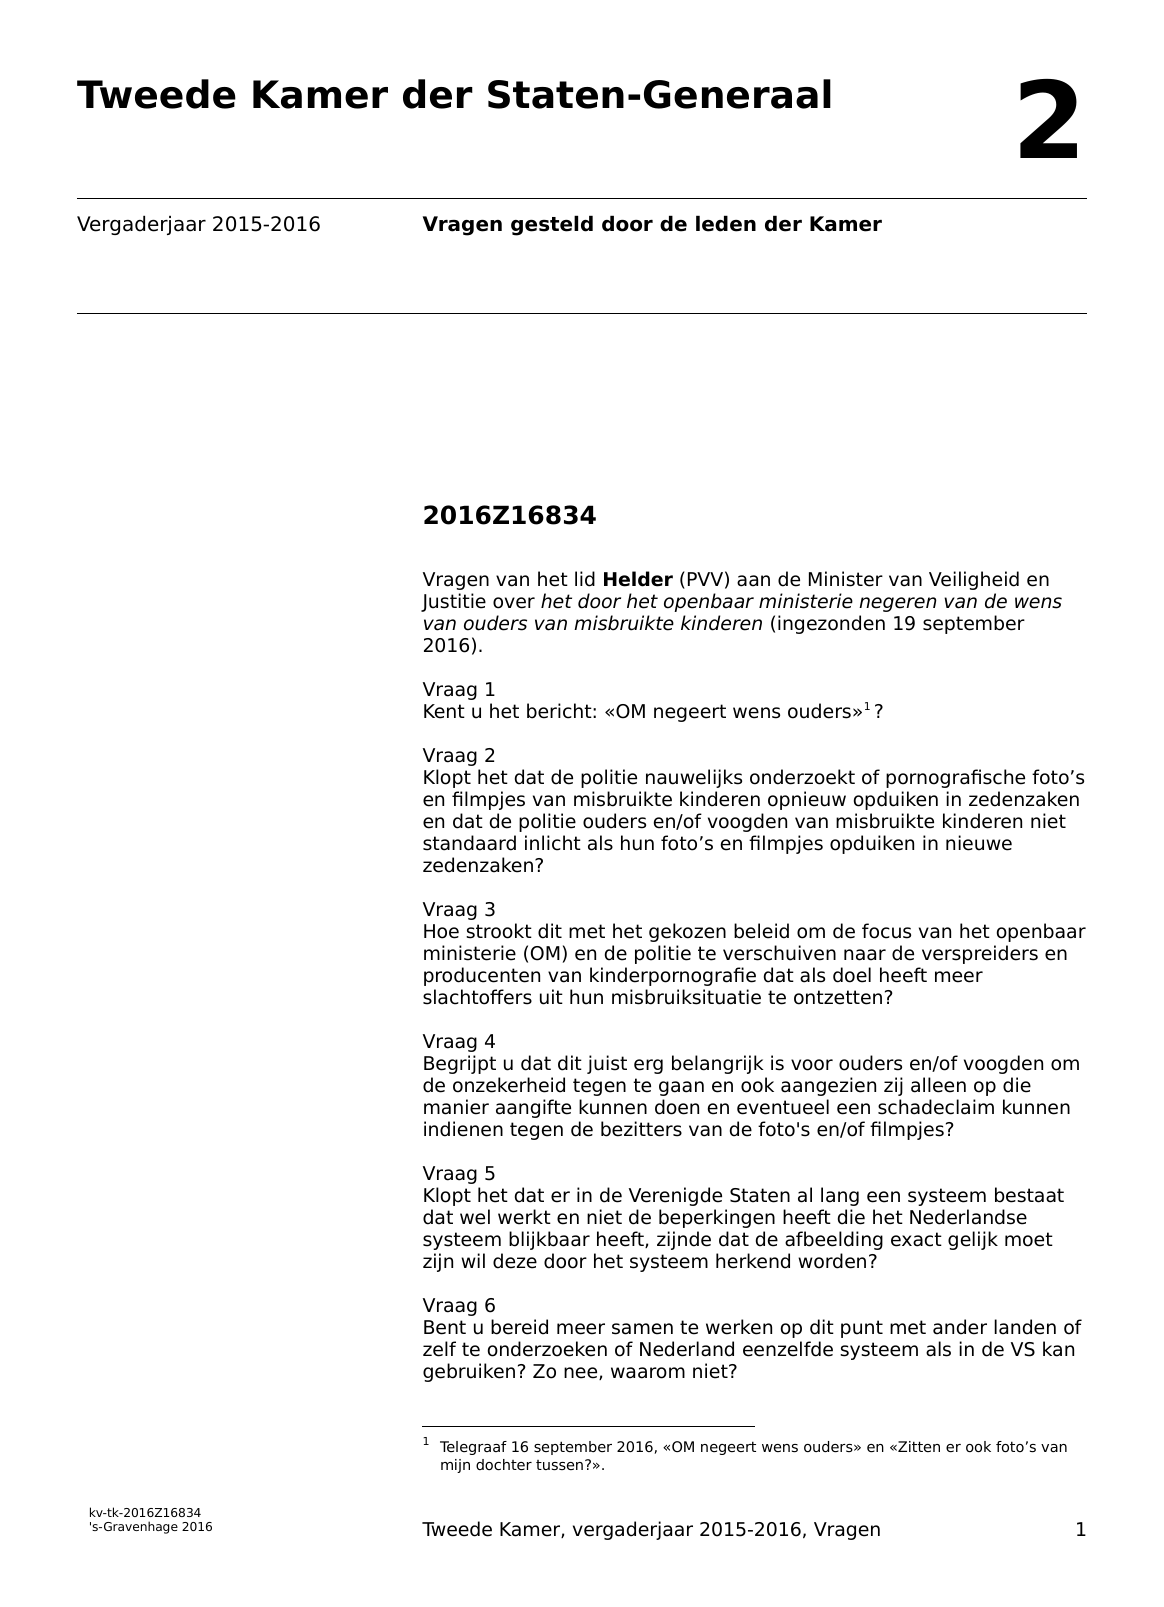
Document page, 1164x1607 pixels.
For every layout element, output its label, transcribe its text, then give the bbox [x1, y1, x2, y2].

text 's-Gravenhage 2016 [88, 1520, 323, 1534]
text Klopt het dat er in de Verenigde Staten al lang een systeem bestaat dat wel werkt en niet de beperkingen heeft die het Nederlandse systeem blijkbaar heeft, zijnde dat de afbeelding exact gelijk moet zijn wil deze door het systeem herkend worden? [422, 1185, 1087, 1273]
text Kent u het bericht: «OM negeert wens ouders»? [422, 701, 1087, 723]
text Telegraaf 16 september 2016, «OM negeert wens ouders» en «Zitten er ook foto’s van mijn dochter tussen?». [422, 1435, 1087, 1474]
text Vraag 1 [422, 679, 1087, 701]
text kv-tk-2016Z16834 [88, 1506, 323, 1520]
text Vragen van het lid Helder (PVV) aan de Minister van Veiligheid en Justitie over het door het openbaar ministerie negeren van de wens van ouders van misbruikte kinderen (ingezonden 19 september 2016). [422, 569, 1087, 657]
table_header 2 [886, 59, 1087, 198]
text Hoe strookt dit met het gekozen beleid om de focus van het openbaar ministerie (OM) en de politie te verschuiven naar de verspreiders en producenten van kinderpornografie dat als doel heeft meer slachtoffers uit hun misbruiksituatie te ontzetten? [422, 921, 1087, 1009]
table_header Tweede Kamer der Staten-Generaal [77, 59, 886, 198]
text Begrijpt u dat dit juist erg belangrijk is voor ouders en/of voogden om de onzekerheid tegen te gaan en ook aangezien zij alleen op die manier aangifte kunnen doen en eventueel een schadeclaim kunnen indienen tegen de bezitters van de foto's en/of filmpjes? [422, 1053, 1087, 1141]
table_cell Vragen gesteld door de leden der Kamer [422, 199, 1087, 313]
text Vraag 5 [422, 1163, 1087, 1185]
text Bent u bereid meer samen te werken op dit punt met ander landen of zelf te onderzoeken of Nederland eenzelfde systeem als in de VS kan gebruiken? Zo nee, waarom niet? [422, 1317, 1087, 1383]
text Vraag 4 [422, 1031, 1087, 1053]
text 2016Z16834 [422, 501, 1087, 531]
text Vraag 3 [422, 899, 1087, 921]
text Vraag 2 [422, 745, 1087, 767]
text Klopt het dat de politie nauwelijks onderzoekt of pornografische foto’s en filmpjes van misbruikte kinderen opnieuw opduiken in zedenzaken en dat de politie ouders en/of voogden van misbruikte kinderen niet standaard inlicht als hun foto’s en filmpjes opduiken in nieuwe zedenzaken? [422, 767, 1087, 877]
table_cell Vergaderjaar 2015-2016 [77, 199, 422, 313]
text Vraag 6 [422, 1295, 1087, 1317]
